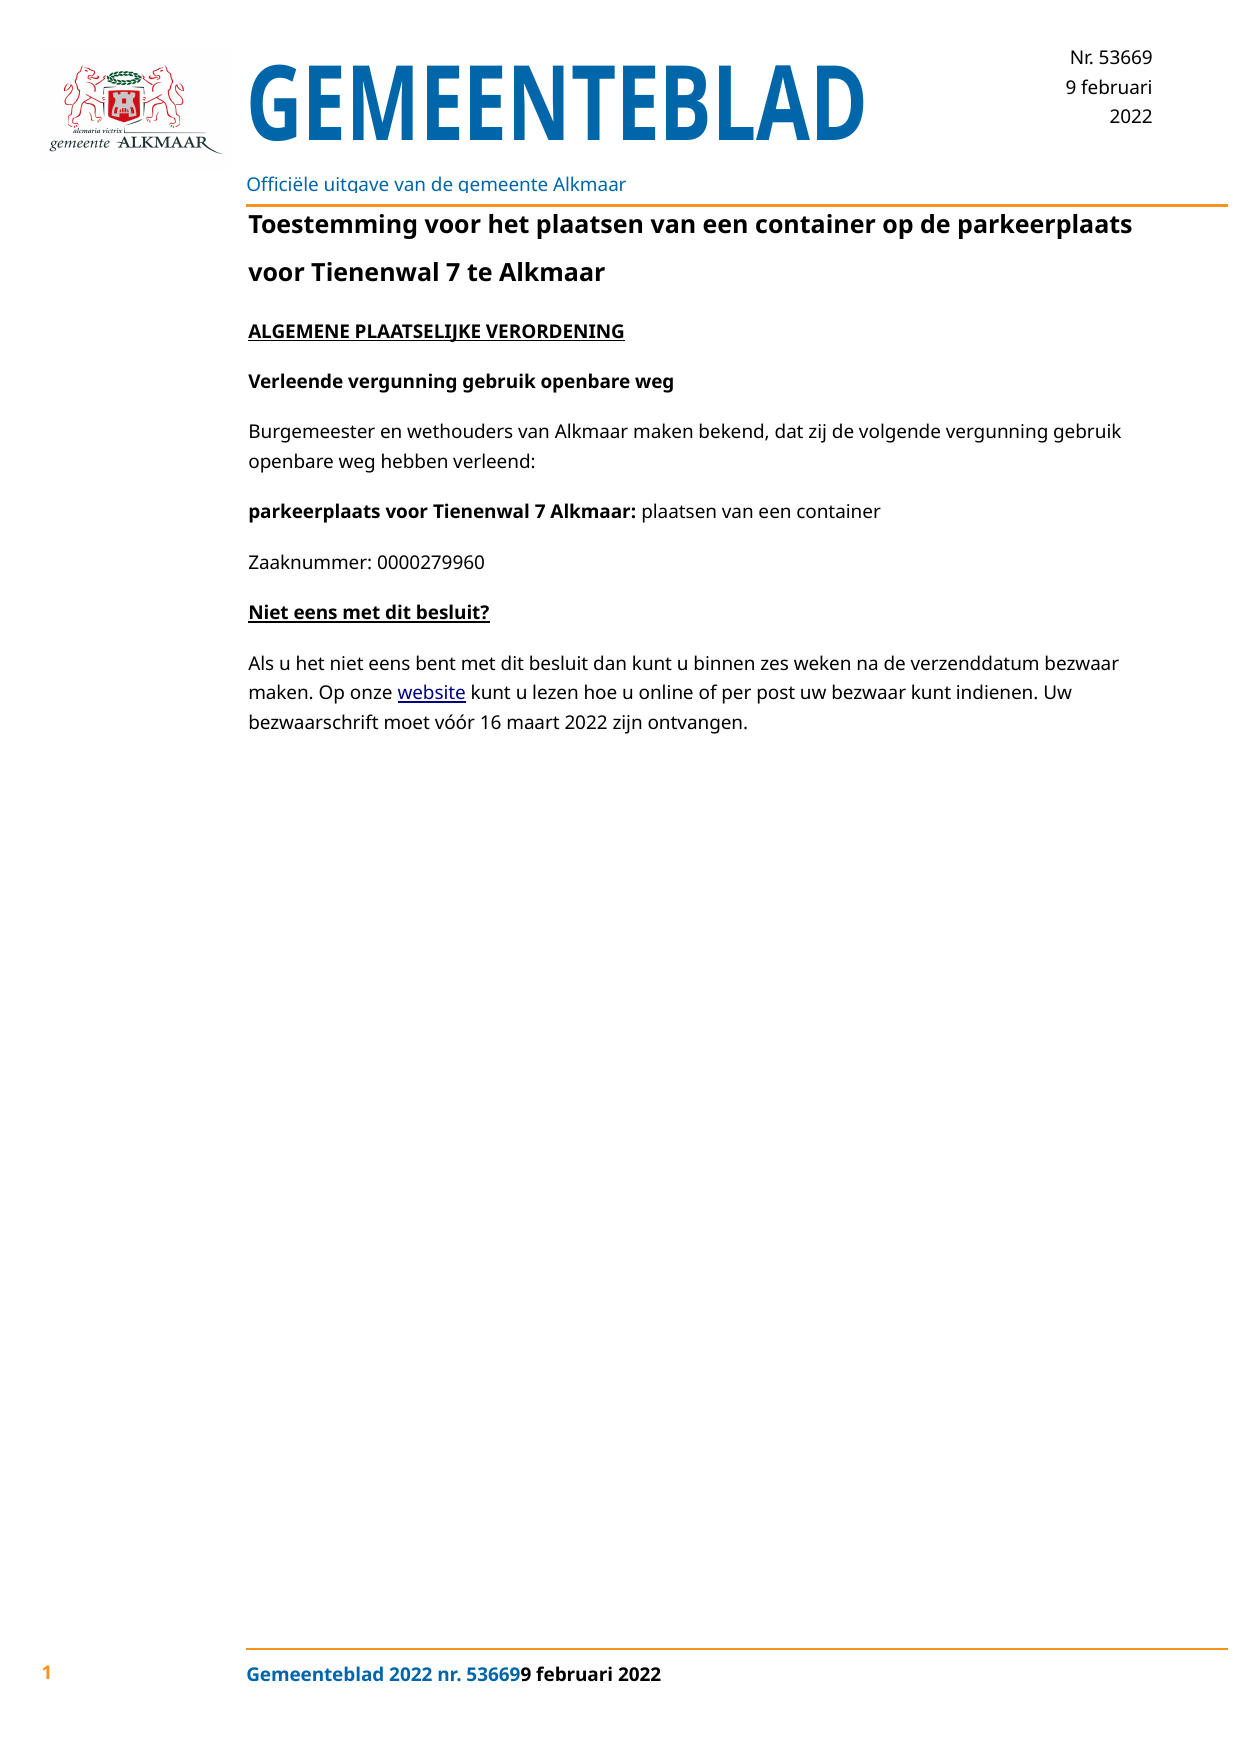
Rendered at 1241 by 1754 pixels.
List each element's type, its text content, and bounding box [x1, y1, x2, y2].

text Verleende vergunning gebruik openbare weg [248, 368, 1152, 394]
picture [41, 47, 231, 172]
text ALGEMENE PLAATSELIJKE VERORDENING [248, 318, 1152, 344]
text Als u het niet eens bent met dit besluit dan kunt u binnen zes weken na de verzenddatum bezwaar maken. Op onze website kunt u lezen hoe u online of per post uw bezwaar kunt indienen. Uw bezwaarschrift moet vóór 16 maart 2022 zijn ontvangen. [248, 650, 1152, 735]
text Toestemming voor het plaatsen van een container op de parkeerplaats voor Tienenwal 7 te Alkmaar [248, 207, 1152, 288]
text Burgemeester en wethouders van Alkmaar maken bekend, dat zij de volgende vergunning gebruik openbare weg hebben verleend: [248, 419, 1152, 474]
text parkeerplaats voor Tienenwal 7 Alkmaar: plaatsen van een container [248, 499, 1152, 524]
text Niet eens met dit besluit? [248, 599, 1152, 625]
text Zaaknummer: 0000279960 [248, 549, 1152, 575]
